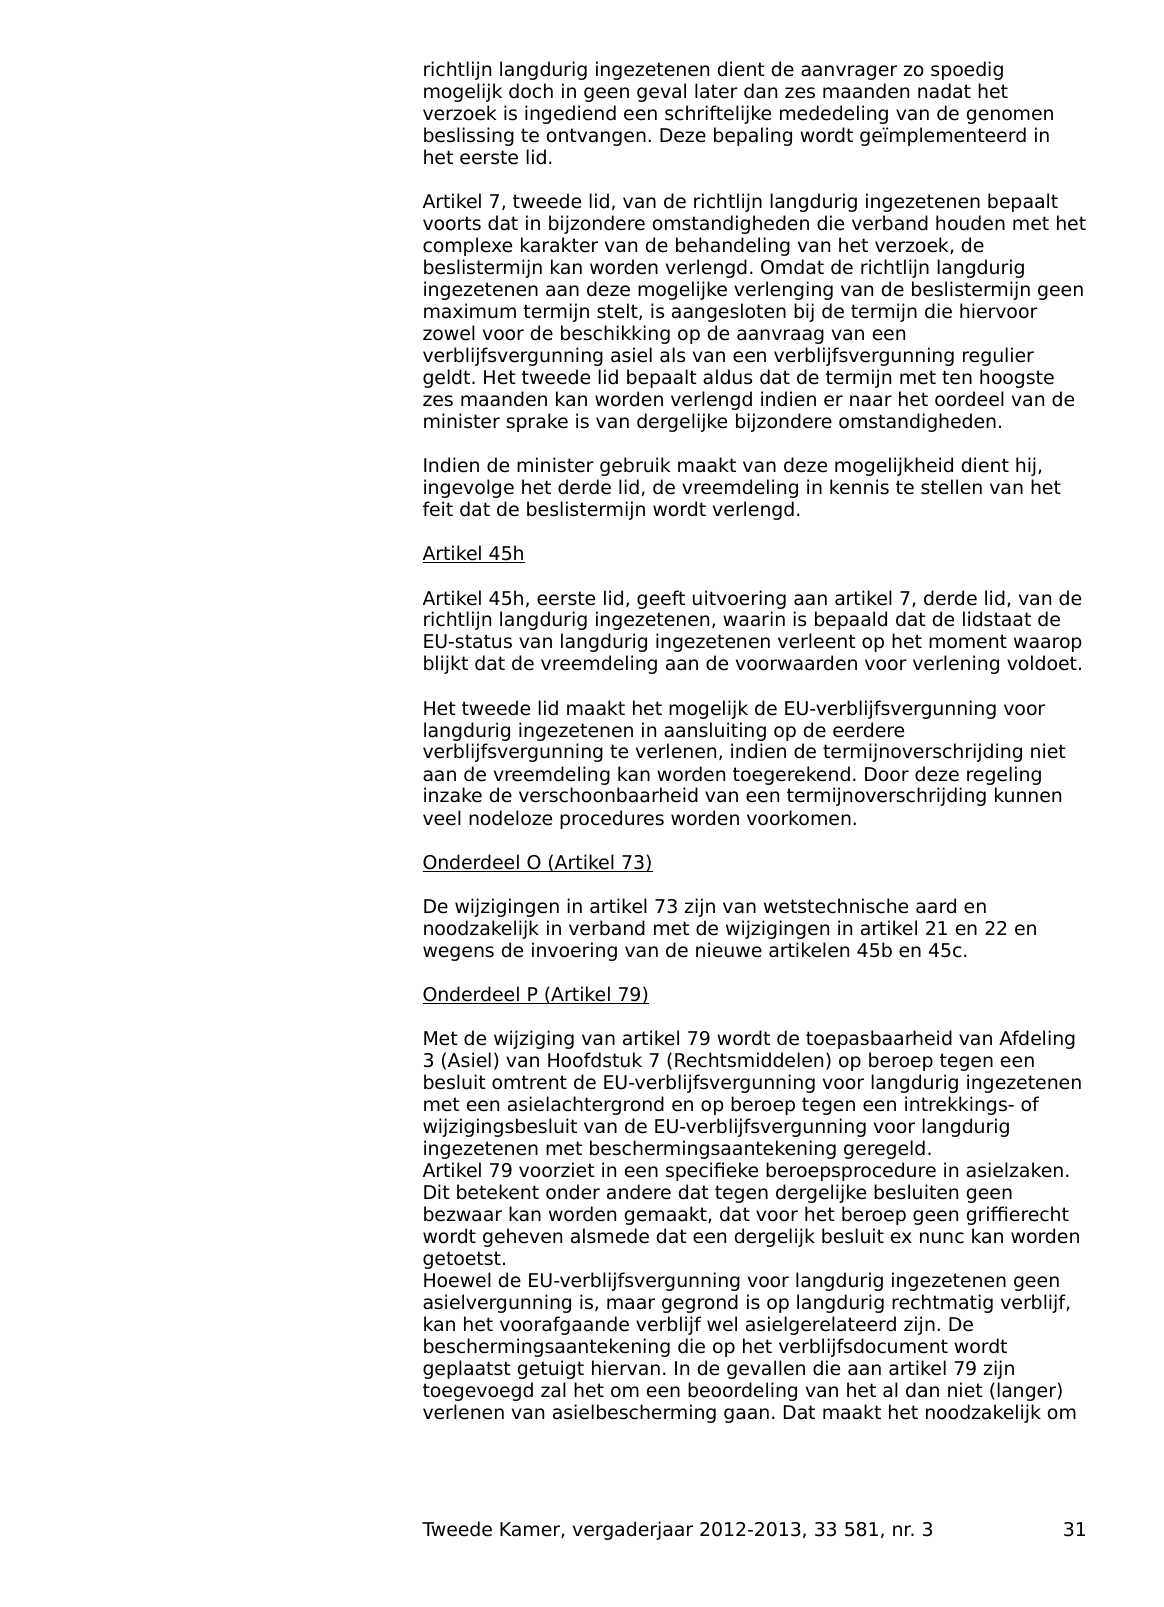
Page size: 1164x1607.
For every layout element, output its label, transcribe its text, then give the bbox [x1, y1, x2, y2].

text De wijzigingen in artikel 73 zijn van wetstechnische aard en noodzakelijk in verband met de wijzigingen in artikel 21 en 22 en wegens de invoering van de nieuwe artikelen 45b en 45c. [422, 896, 1087, 962]
text Het tweede lid maakt het mogelijk de EU-verblijfsvergunning voor langdurig ingezetenen in aansluiting op de eerdere verblijfsvergunning te verlenen, indien de termijnoverschrijding niet aan de vreemdeling kan worden toegerekend. Door deze regeling inzake de verschoonbaarheid van een termijnoverschrijding kunnen veel nodeloze procedures worden voorkomen. [422, 697, 1087, 829]
text Met de wijziging van artikel 79 wordt de toepasbaarheid van Afdeling 3 (Asiel) van Hoofdstuk 7 (Rechtsmiddelen) op beroep tegen een besluit omtrent de EU-verblijfsvergunning voor langdurig ingezetenen met een asielachtergrond en op beroep tegen een intrekkings- of wijzigingsbesluit van de EU-verblijfsvergunning voor langdurig ingezetenen met beschermingsaantekening geregeld. [422, 1028, 1087, 1160]
subtitle Onderdeel O (Artikel 73) [422, 852, 1087, 873]
text Indien de minister gebruik maakt van deze mogelijkheid dient hij, ingevolge het derde lid, de vreemdeling in kennis te stellen van het feit dat de beslistermijn wordt verlengd. [422, 455, 1087, 521]
text Hoewel de EU-verblijfsvergunning voor langdurig ingezetenen geen asielvergunning is, maar gegrond is op langdurig rechtmatig verblijf, kan het voorafgaande verblijf wel asielgerelateerd zijn. De beschermingsaantekening die op het verblijfsdocument wordt geplaatst getuigt hiervan. In de gevallen die aan artikel 79 zijn toegevoegd zal het om een beoordeling van het al dan niet (langer) verlenen van asielbescherming gaan. Dat maakt het noodzakelijk om [422, 1270, 1087, 1424]
text Artikel 7, tweede lid, van de richtlijn langdurig ingezetenen bepaalt voorts dat in bijzondere omstandigheden die verband houden met het complexe karakter van de behandeling van het verzoek, de beslistermijn kan worden verlengd. Omdat de richtlijn langdurig ingezetenen aan deze mogelijke verlenging van de beslistermijn geen maximum termijn stelt, is aangesloten bij de termijn die hiervoor zowel voor de beschikking op de aanvraag van een verblijfsvergunning asiel als van een verblijfsvergunning regulier geldt. Het tweede lid bepaalt aldus dat de termijn met ten hoogste zes maanden kan worden verlengd indien er naar het oordeel van de minister sprake is van dergelijke bijzondere omstandigheden. [422, 191, 1087, 433]
text richtlijn langdurig ingezetenen dient de aanvrager zo spoedig mogelijk doch in geen geval later dan zes maanden nadat het verzoek is ingediend een schriftelijke mededeling van de genomen beslissing te ontvangen. Deze bepaling wordt geïmplementeerd in het eerste lid. [422, 59, 1087, 169]
subtitle Onderdeel P (Artikel 79) [422, 984, 1087, 1006]
text Artikel 45h, eerste lid, geeft uitvoering aan artikel 7, derde lid, van de richtlijn langdurig ingezetenen, waarin is bepaald dat de lidstaat de EU-status van langdurig ingezetenen verleent op het moment waarop blijkt dat de vreemdeling aan de voorwaarden voor verlening voldoet. [422, 587, 1087, 675]
text Artikel 79 voorziet in een specifieke beroepsprocedure in asielzaken. Dit betekent onder andere dat tegen dergelijke besluiten geen bezwaar kan worden gemaakt, dat voor het beroep geen griffierecht wordt geheven alsmede dat een dergelijk besluit ex nunc kan worden getoetst. [422, 1160, 1087, 1270]
subtitle Artikel 45h [422, 543, 1087, 565]
